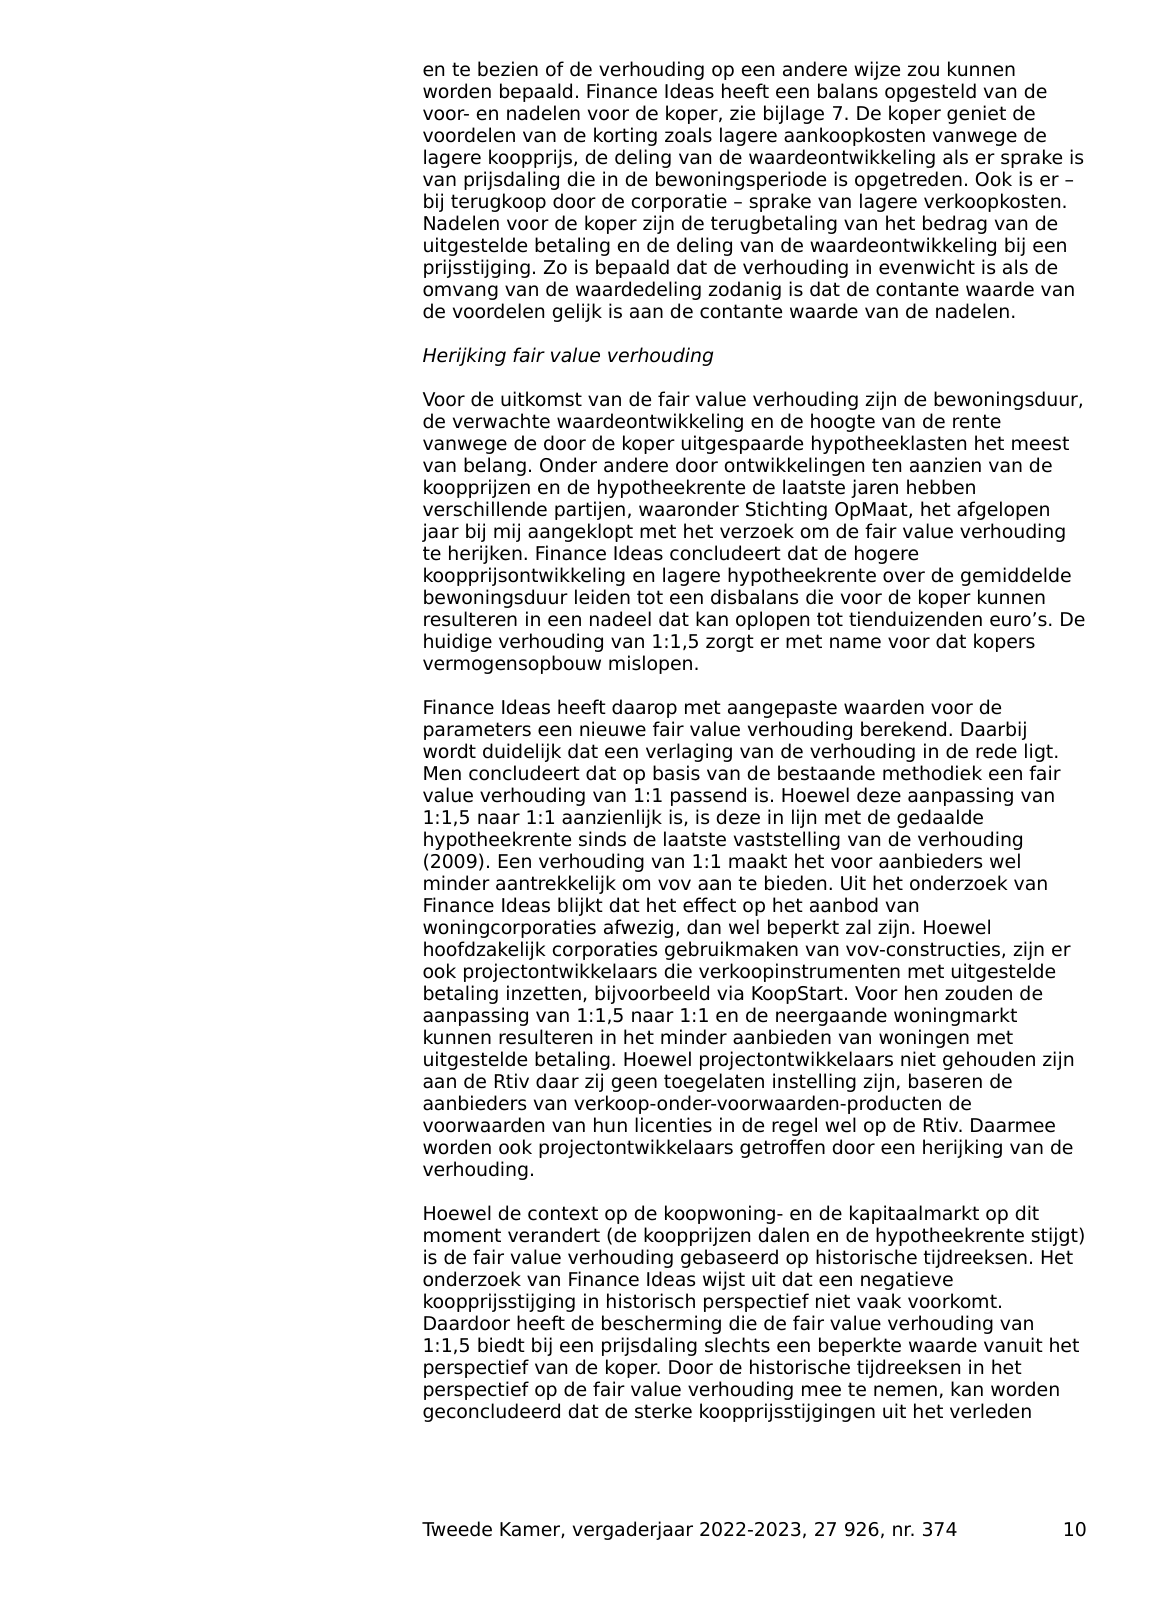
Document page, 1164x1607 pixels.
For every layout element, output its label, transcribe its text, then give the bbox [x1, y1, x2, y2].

text Hoewel de context op de koopwoning- en de kapitaalmarkt op dit moment verandert (de koopprijzen dalen en de hypotheekrente stijgt) is de fair value verhouding gebaseerd op historische tijdreeksen. Het onderzoek van Finance Ideas wijst uit dat een negatieve koopprijsstijging in historisch perspectief niet vaak voorkomt. Daardoor heeft de bescherming die de fair value verhouding van 1:1,5 biedt bij een prijsdaling slechts een beperkte waarde vanuit het perspectief van de koper. Door de historische tijdreeksen in het perspectief op de fair value verhouding mee te nemen, kan worden geconcludeerd dat de sterke koopprijsstijgingen uit het verleden [422, 1203, 1087, 1423]
subtitle Herijking fair value verhouding [422, 345, 1087, 367]
text Finance Ideas heeft daarop met aangepaste waarden voor de parameters een nieuwe fair value verhouding berekend. Daarbij wordt duidelijk dat een verlaging van de verhouding in de rede ligt. Men concludeert dat op basis van de bestaande methodiek een fair value verhouding van 1:1 passend is. Hoewel deze aanpassing van 1:1,5 naar 1:1 aanzienlijk is, is deze in lijn met de gedaalde hypotheekrente sinds de laatste vaststelling van de verhouding (2009). Een verhouding van 1:1 maakt het voor aanbieders wel minder aantrekkelijk om vov aan te bieden. Uit het onderzoek van Finance Ideas blijkt dat het effect op het aanbod van woningcorporaties afwezig, dan wel beperkt zal zijn. Hoewel hoofdzakelijk corporaties gebruikmaken van vov-constructies, zijn er ook projectontwikkelaars die verkoopinstrumenten met uitgestelde betaling inzetten, bijvoorbeeld via KoopStart. Voor hen zouden de aanpassing van 1:1,5 naar 1:1 en de neergaande woningmarkt kunnen resulteren in het minder aanbieden van woningen met uitgestelde betaling. Hoewel projectontwikkelaars niet gehouden zijn aan de Rtiv daar zij geen toegelaten instelling zijn, baseren de aanbieders van verkoop-onder-voorwaarden-producten de voorwaarden van hun licenties in de regel wel op de Rtiv. Daarmee worden ook projectontwikkelaars getroffen door een herijking van de verhouding. [422, 697, 1087, 1181]
text Voor de uitkomst van de fair value verhouding zijn de bewoningsduur, de verwachte waardeontwikkeling en de hoogte van de rente vanwege de door de koper uitgespaarde hypotheeklasten het meest van belang. Onder andere door ontwikkelingen ten aanzien van de koopprijzen en de hypotheekrente de laatste jaren hebben verschillende partijen, waaronder Stichting OpMaat, het afgelopen jaar bij mij aangeklopt met het verzoek om de fair value verhouding te herijken. Finance Ideas concludeert dat de hogere koopprijsontwikkeling en lagere hypotheekrente over de gemiddelde bewoningsduur leiden tot een disbalans die voor de koper kunnen resulteren in een nadeel dat kan oplopen tot tienduizenden euro’s. De huidige verhouding van 1:1,5 zorgt er met name voor dat kopers vermogensopbouw mislopen. [422, 389, 1087, 675]
text en te bezien of de verhouding op een andere wijze zou kunnen worden bepaald. Finance Ideas heeft een balans opgesteld van de voor- en nadelen voor de koper, zie bijlage 7. De koper geniet de voordelen van de korting zoals lagere aankoopkosten vanwege de lagere koopprijs, de deling van de waardeontwikkeling als er sprake is van prijsdaling die in de bewoningsperiode is opgetreden. Ook is er – bij terugkoop door de corporatie – sprake van lagere verkoopkosten. Nadelen voor de koper zijn de terugbetaling van het bedrag van de uitgestelde betaling en de deling van de waardeontwikkeling bij een prijsstijging. Zo is bepaald dat de verhouding in evenwicht is als de omvang van de waardedeling zodanig is dat de contante waarde van de voordelen gelijk is aan de contante waarde van de nadelen. [422, 59, 1087, 323]
